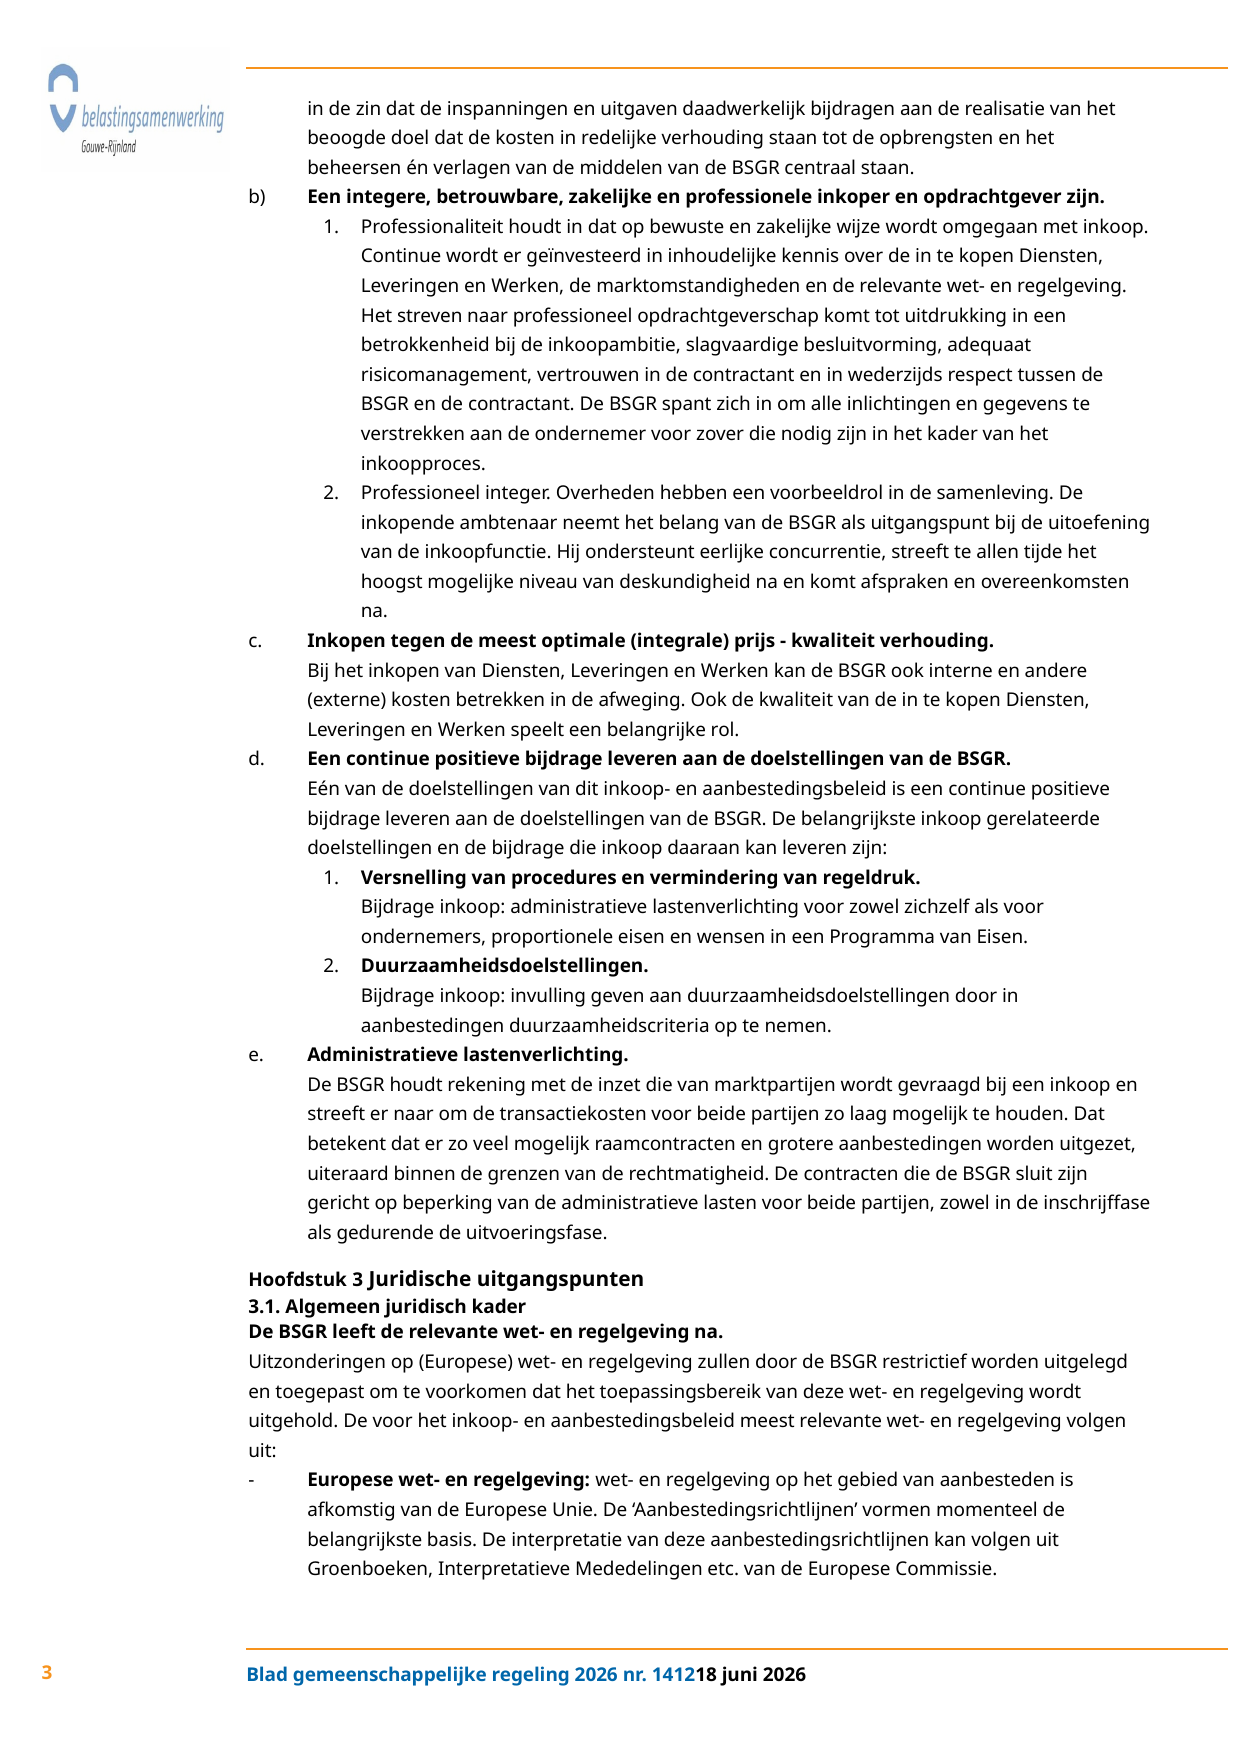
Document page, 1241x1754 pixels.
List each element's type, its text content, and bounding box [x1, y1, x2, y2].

list Professioneel integer. Overheden hebben een voorbeeldrol in de samenleving. De inkopende ambtenaar neemt het belang van de BSGR als uitgangspunt bij de uitoefening van de inkoopfunctie. Hij ondersteunt eerlijke concurrentie, streeft te allen tijde het hoogst mogelijke niveau van deskundigheid na en komt afspraken en overeenkomsten na. [323, 479, 1152, 623]
list in de zin dat de inspanningen en uitgaven daadwerkelijk bijdragen aan de realisatie van het beoogde doel dat de kosten in redelijke verhouding staan tot de opbrengsten en het beheersen én verlagen van de middelen van de BSGR centraal staan. [248, 95, 1152, 180]
text 3.1. Algemeen juridisch kader [248, 1293, 1152, 1319]
list Inkopen tegen de meest optimale (integrale) prijs - kwaliteit verhouding. [248, 627, 1152, 653]
list Europese wet- en regelgeving: wet- en regelgeving op het gebied van aanbesteden is afkomstig van de Europese Unie. De ‘Aanbestedingsrichtlijnen’ vormen momenteel de belangrijkste basis. De interpretatie van deze aanbestedingsrichtlijnen kan volgen uit Groenboeken, Interpretatieve Mededelingen etc. van de Europese Commissie. [248, 1467, 1152, 1581]
list Versnelling van procedures en vermindering van regeldruk. [323, 864, 1152, 890]
list Bij het inkopen van Diensten, Leveringen en Werken kan de BSGR ook interne en andere (externe) kosten betrekken in de afweging. Ook de kwaliteit van de in te kopen Diensten, Leveringen en Werken speelt een belangrijke rol. [248, 657, 1152, 742]
list Bijdrage inkoop: invulling geven aan duurzaamheidsdoelstellingen door in aanbestedingen duurzaamheidscriteria op te nemen. [323, 982, 1152, 1038]
list Bijdrage inkoop: administratieve lastenverlichting voor zowel zichzelf als voor ondernemers, proportionele eisen en wensen in een Programma van Eisen. [323, 893, 1152, 949]
list Administratieve lastenverlichting. [248, 1041, 1152, 1067]
text De BSGR leeft de relevante wet- en regelgeving na. [248, 1319, 1152, 1344]
list Een integere, betrouwbare, zakelijke en professionele inkoper en opdrachtgever zijn. [248, 183, 1152, 209]
text Uitzonderingen op (Europese) wet- en regelgeving zullen door de BSGR restrictief worden uitgelegd en toegepast om te voorkomen dat het toepassingsbereik van deze wet- en regelgeving wordt uitgehold. De voor het inkoop- en aanbestedingsbeleid meest relevante wet- en regelgeving volgen uit: [248, 1348, 1152, 1463]
list De BSGR houdt rekening met de inzet die van marktpartijen wordt gevraagd bij een inkoop en streeft er naar om de transactiekosten voor beide partijen zo laag mogelijk te houden. Dat betekent dat er zo veel mogelijk raamcontracten en grotere aanbestedingen worden uitgezet, uiteraard binnen de grenzen van de rechtmatigheid. De contracten die de BSGR sluit zijn gericht op beperking van de administratieve lasten voor beide partijen, zowel in de inschrijffase als gedurende de uitvoeringsfase. [248, 1071, 1152, 1245]
list Een continue positieve bijdrage leveren aan de doelstellingen van de BSGR. [248, 746, 1152, 771]
list Eén van de doelstellingen van dit inkoop- en aanbestedingsbeleid is een continue positieve bijdrage leveren aan de doelstellingen van de BSGR. De belangrijkste inkoop gerelateerde doelstellingen en de bijdrage die inkoop daaraan kan leveren zijn: [248, 775, 1152, 860]
text Hoofdstuk 3 Juridische uitgangspunten [248, 1264, 1152, 1293]
list Duurzaamheidsdoelstellingen. [323, 953, 1152, 978]
list Professionaliteit houdt in dat op bewuste en zakelijke wijze wordt omgegaan met inkoop. Continue wordt er geïnvesteerd in inhoudelijke kennis over de in te kopen Diensten, Leveringen en Werken, de marktomstandigheden en de relevante wet- en regelgeving. Het streven naar professioneel opdrachtgeverschap komt tot uitdrukking in een betrokkenheid bij de inkoopambitie, slagvaardige besluitvorming, adequaat risicomanagement, vertrouwen in de contractant en in wederzijds respect tussen de BSGR en de contractant. De BSGR spant zich in om alle inlichtingen en gegevens te verstrekken aan de ondernemer voor zover die nodig zijn in het kader van het inkoopproces. [323, 213, 1152, 476]
picture [41, 47, 231, 172]
